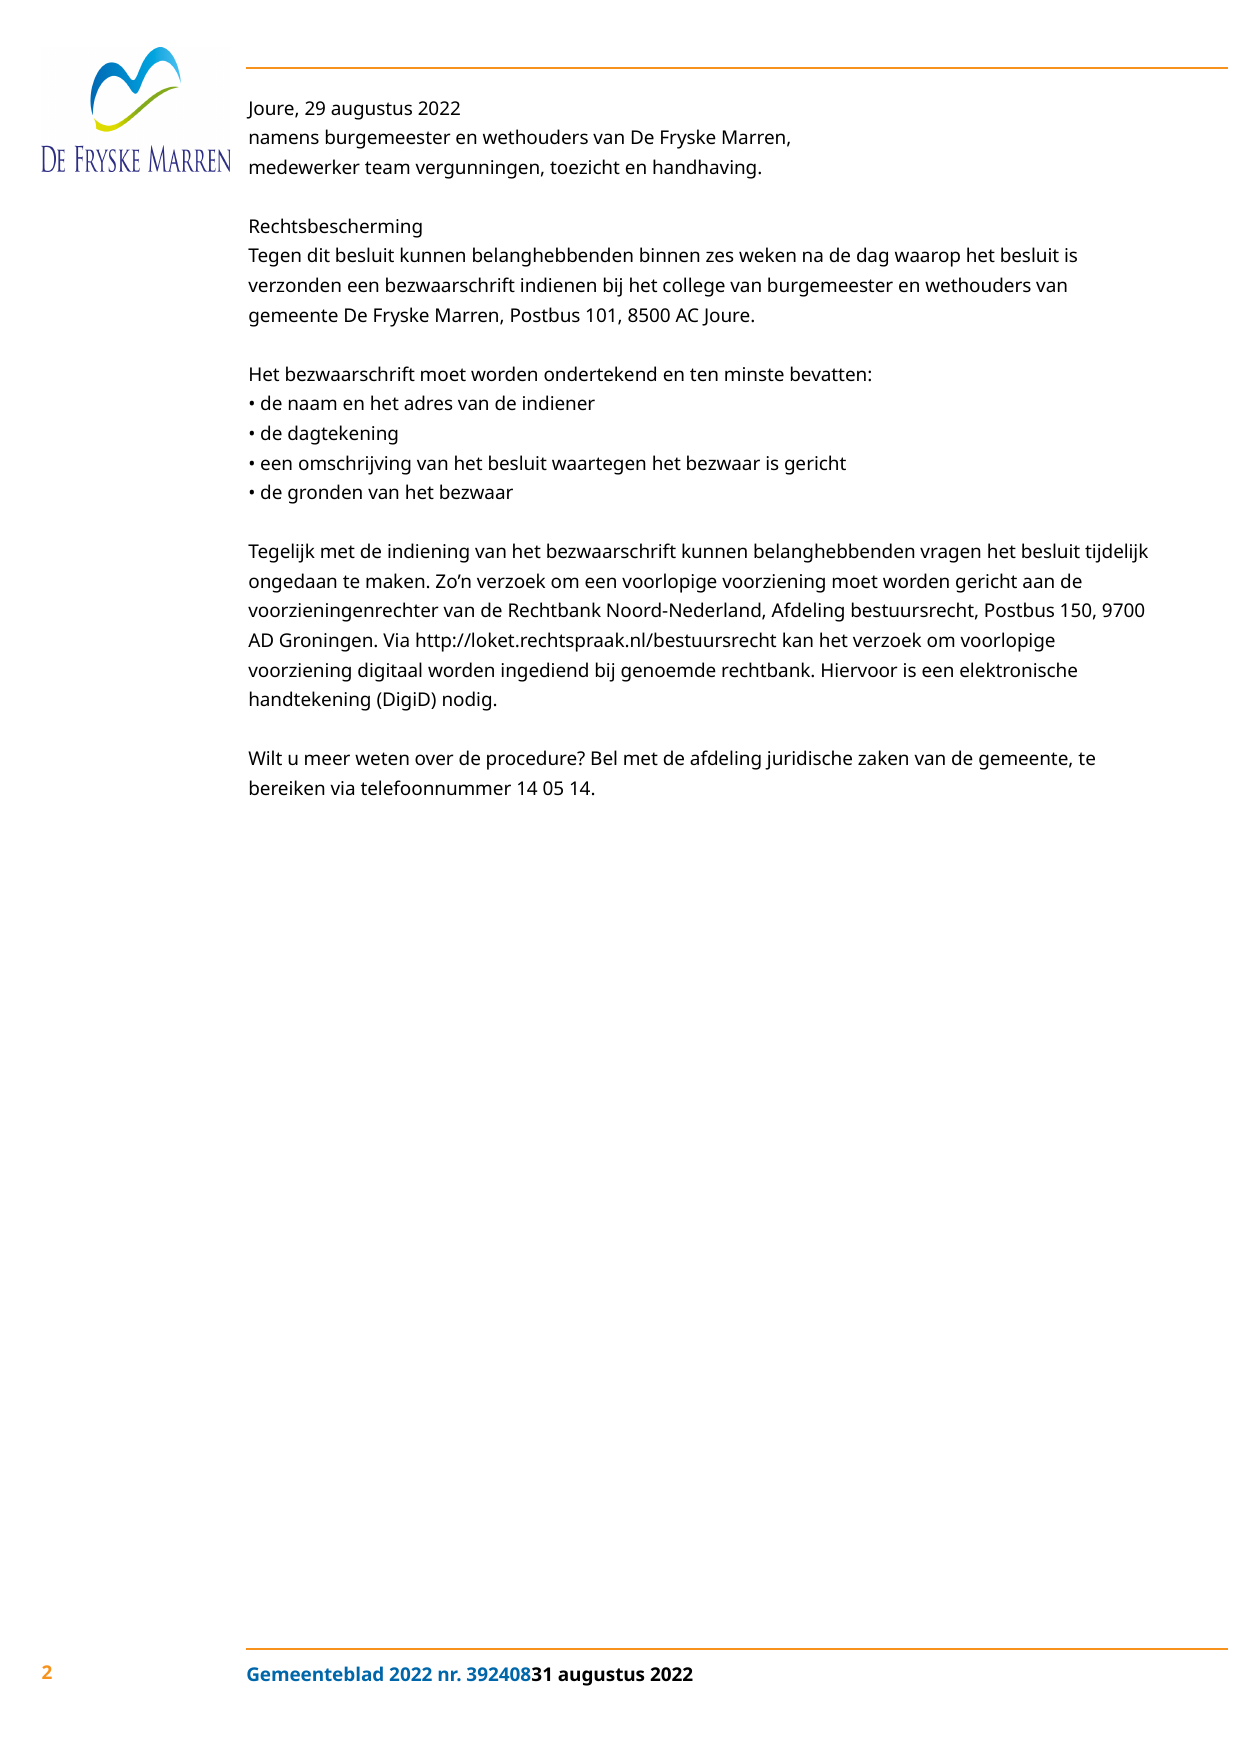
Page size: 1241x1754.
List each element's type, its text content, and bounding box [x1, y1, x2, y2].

text medewerker team vergunningen, toezicht en handhaving. [248, 154, 1152, 180]
text namens burgemeester en wethouders van De Fryske Marren, [248, 124, 1152, 150]
text Wilt u meer weten over de procedure? Bel met de afdeling juridische zaken van de gemeente, te bereiken via telefoonnummer 14 05 14. [248, 746, 1152, 801]
text Rechtsbescherming [248, 213, 1152, 239]
text Joure, 29 augustus 2022 [248, 95, 1152, 121]
text Het bezwaarschrift moet worden ondertekend en ten minste bevatten: [248, 361, 1152, 387]
text Tegelijk met de indiening van het bezwaarschrift kunnen belanghebbenden vragen het besluit tijdelijk ongedaan te maken. Zo’n verzoek om een voorlopige voorziening moet worden gericht aan de voorzieningenrechter van de Rechtbank Noord-Nederland, Afdeling bestuursrecht, Postbus 150, 9700 AD Groningen. Via http://loket.rechtspraak.nl/bestuursrecht kan het verzoek om voorlopige voorziening digitaal worden ingediend bij genoemde rechtbank. Hiervoor is een elektronische handtekening (DigiD) nodig. [248, 538, 1152, 712]
text • de dagtekening [248, 420, 1152, 446]
text • de gronden van het bezwaar [248, 479, 1152, 505]
text • een omschrijving van het besluit waartegen het bezwaar is gericht [248, 450, 1152, 476]
text • de naam en het adres van de indiener [248, 391, 1152, 416]
text Tegen dit besluit kunnen belanghebbenden binnen zes weken na de dag waarop het besluit is verzonden een bezwaarschrift indienen bij het college van burgemeester en wethouders van gemeente De Fryske Marren, Postbus 101, 8500 AC Joure. [248, 243, 1152, 328]
picture [41, 47, 231, 172]
